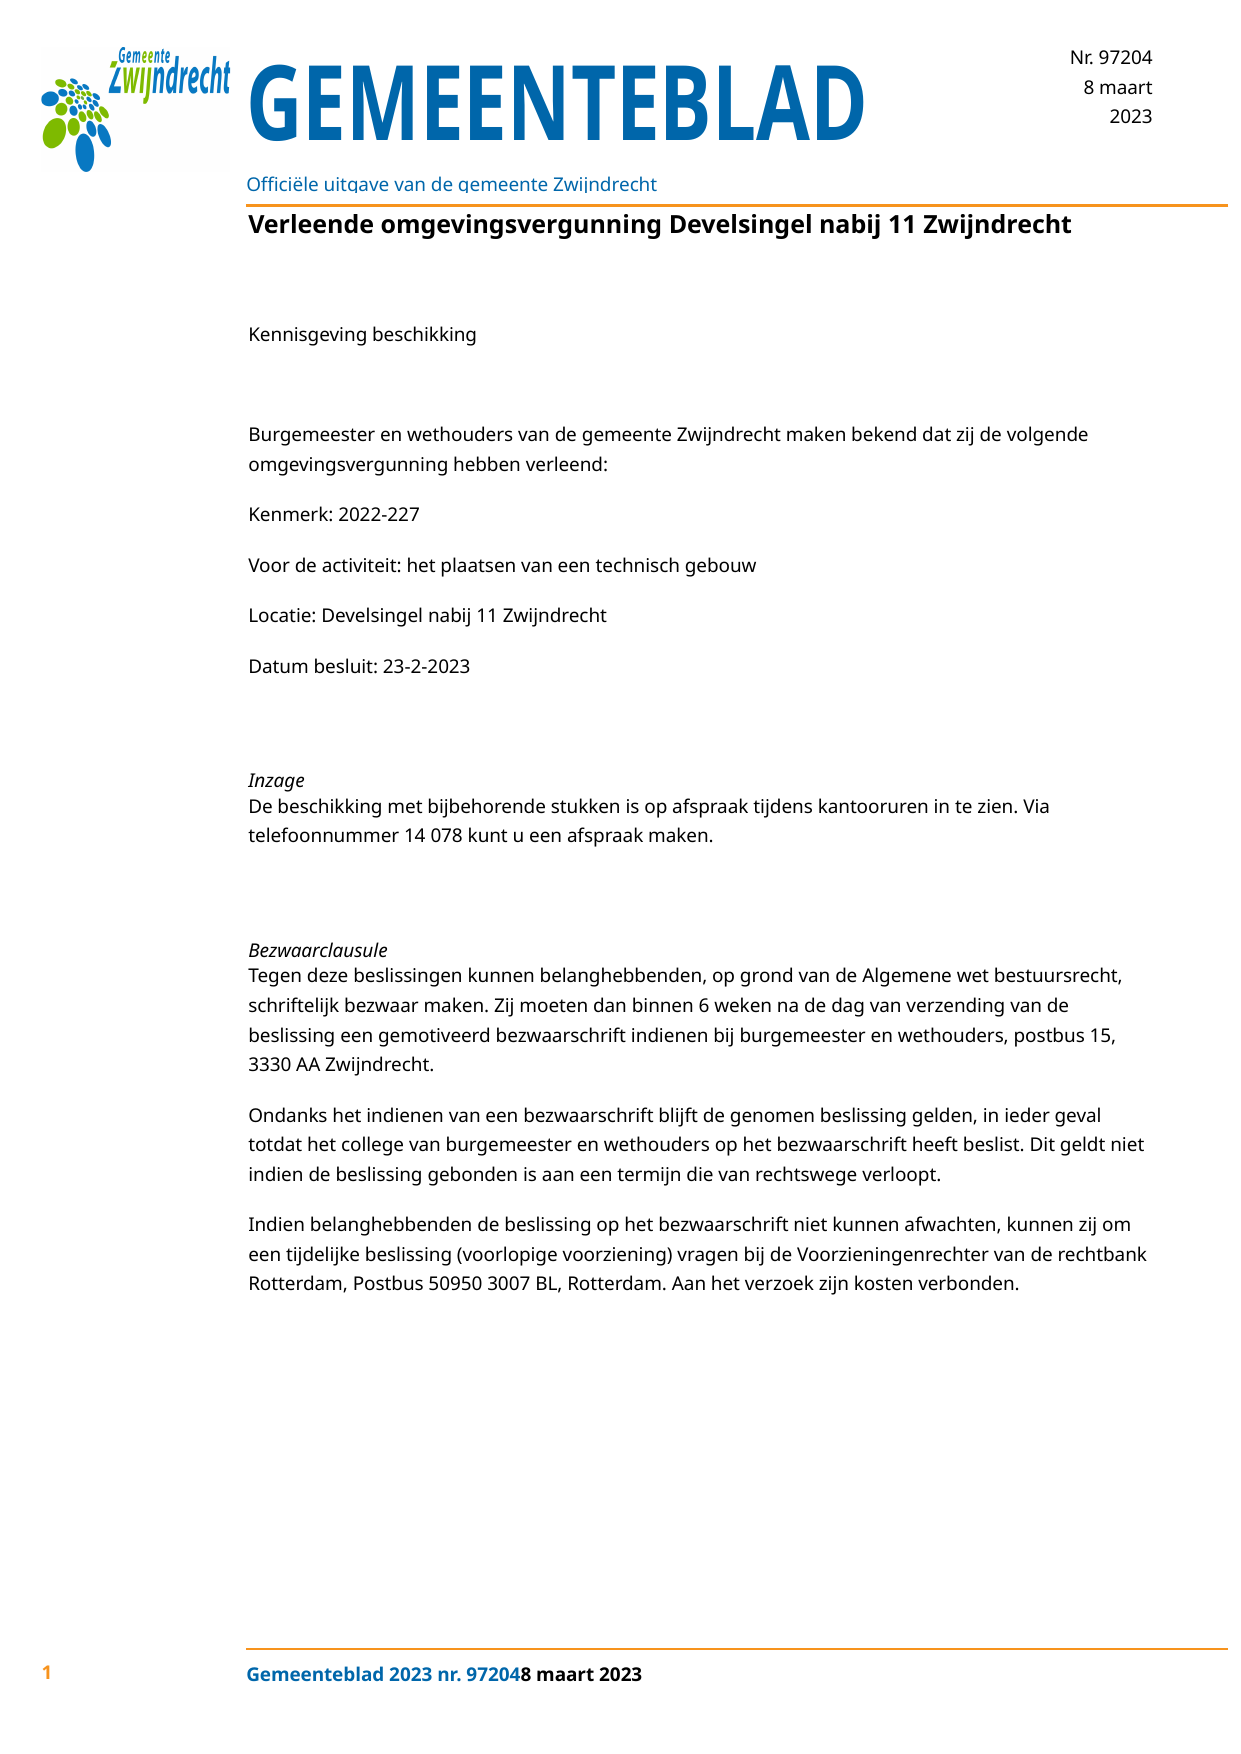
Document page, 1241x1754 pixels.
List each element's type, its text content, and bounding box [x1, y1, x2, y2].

text Burgemeester en wethouders van de gemeente Zwijndrecht maken bekend dat zij de volgende omgevingsvergunning hebben verleend: [248, 422, 1152, 477]
text Voor de activiteit: het plaatsen van een technisch gebouw [248, 552, 1152, 578]
text De beschikking met bijbehorende stukken is op afspraak tijdens kantooruren in te zien. Via telefoonnummer 14 078 kunt u een afspraak maken. [248, 793, 1152, 848]
text Kennisgeving beschikking [248, 321, 1152, 346]
text Datum besluit: 23-2-2023 [248, 653, 1152, 678]
text Indien belanghebbenden de beslissing op het bezwaarschrift niet kunnen afwachten, kunnen zij om een tijdelijke beslissing (voorlopige voorziening) vragen bij de Voorzieningenrechter van de rechtbank Rotterdam, Postbus 50950 3007 BL, Rotterdam. Aan het verzoek zijn kosten verbonden. [248, 1211, 1152, 1296]
text Ondanks het indienen van een bezwaarschrift blijft de genomen beslissing gelden, in ieder geval totdat het college van burgemeester en wethouders op het bezwaarschrift heeft beslist. Dit geldt niet indien de beslissing gebonden is aan een termijn die van rechtswege verloopt. [248, 1102, 1152, 1187]
text Tegen deze beslissingen kunnen belanghebbenden, op grond van de Algemene wet bestuursrecht, schriftelijk bezwaar maken. Zij moeten dan binnen 6 weken na de dag van verzending van de beslissing een gemotiveerd bezwaarschrift indienen bij burgemeester en wethouders, postbus 15, 3330 AA Zwijndrecht. [248, 963, 1152, 1077]
picture [41, 47, 231, 172]
text Bezwaarclausule [248, 937, 1152, 963]
text Verleende omgevingsvergunning Develsingel nabij 11 Zwijndrecht [248, 207, 1152, 241]
text Locatie: Develsingel nabij 11 Zwijndrecht [248, 602, 1152, 628]
text Kenmerk: 2022-227 [248, 502, 1152, 527]
text Inzage [248, 767, 1152, 793]
